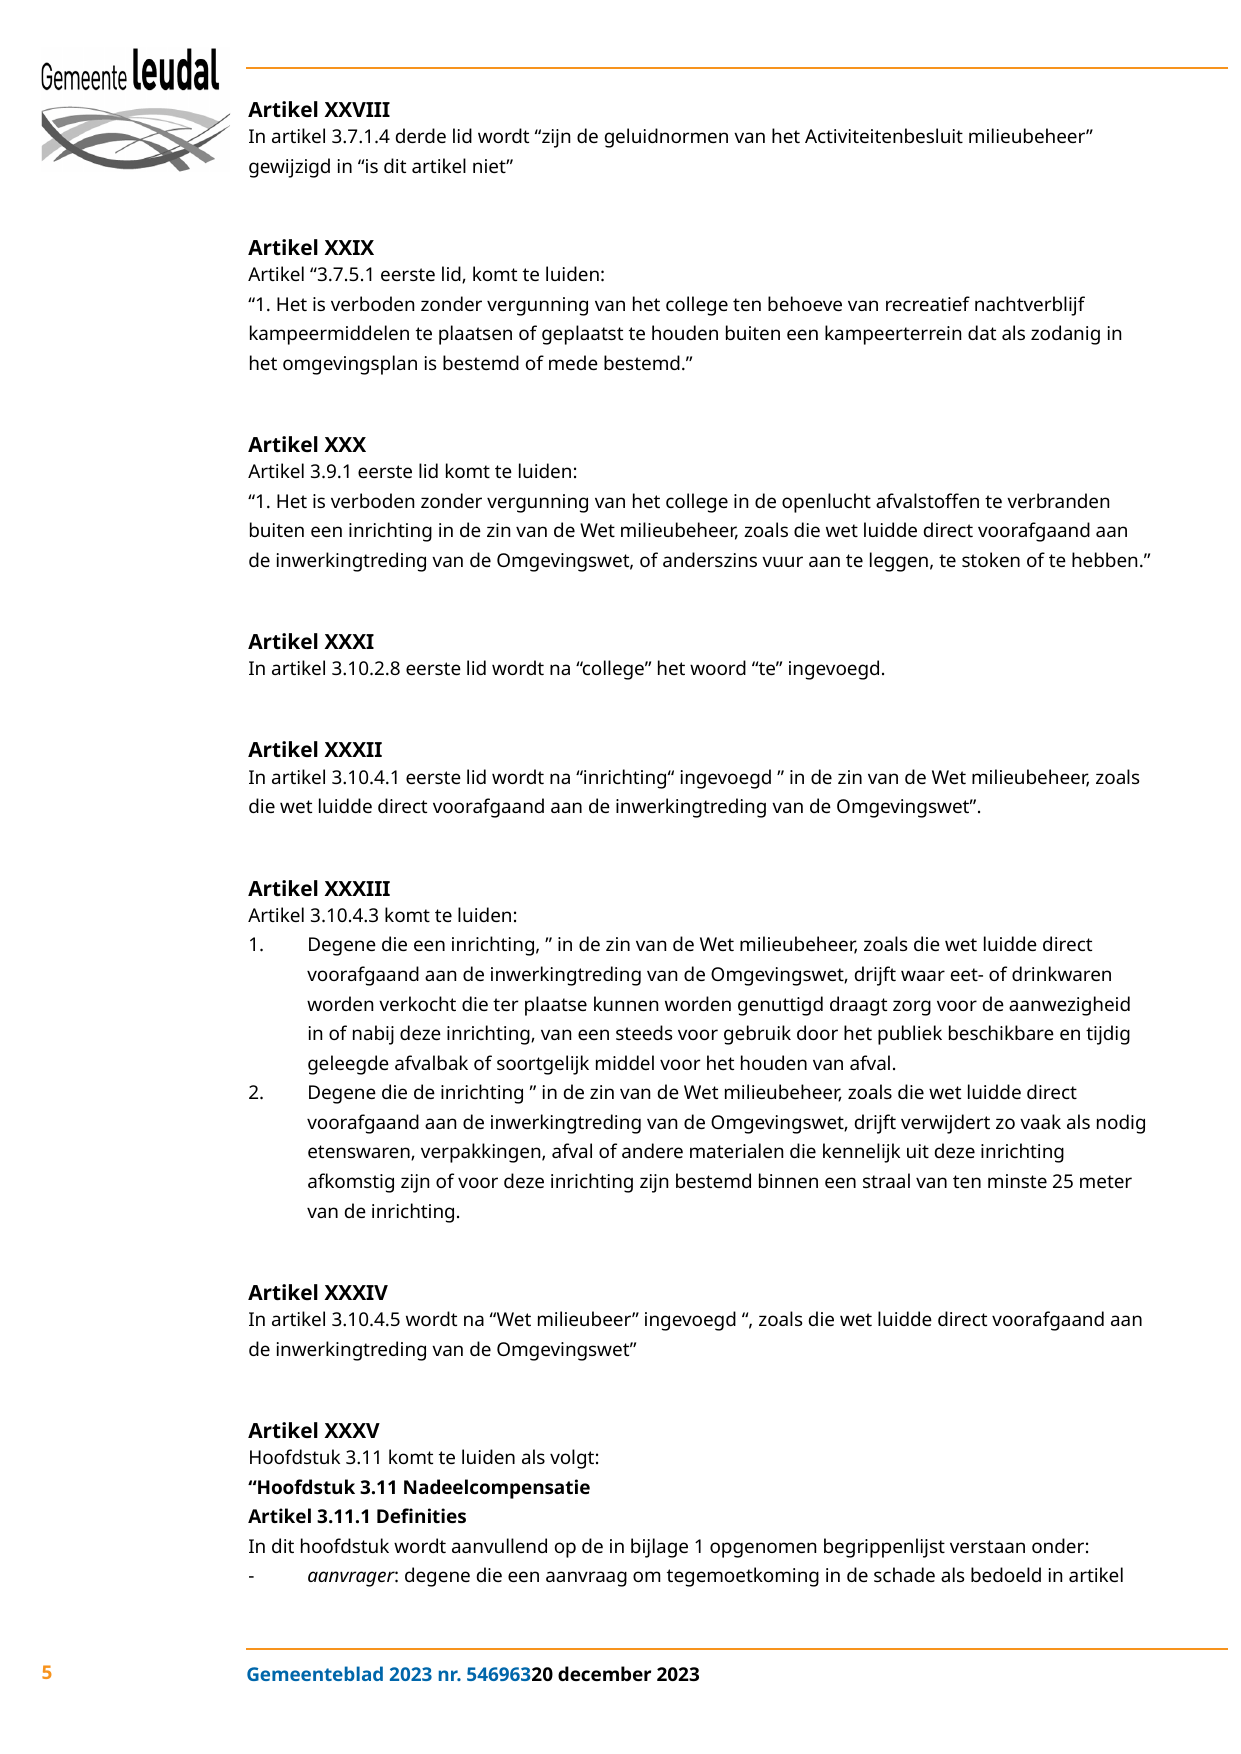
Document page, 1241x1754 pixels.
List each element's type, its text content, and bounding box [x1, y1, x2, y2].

picture [41, 47, 231, 172]
text Artikel XXIX [248, 233, 1152, 261]
list Degene die de inrichting ” in de zin van de Wet milieubeheer, zoals die wet luidde direct voorafgaand aan de inwerkingtreding van de Omgevingswet, drijft verwijdert zo vaak als nodig etenswaren, verpakkingen, afval of andere materialen die kennelijk uit deze inrichting afkomstig zijn of voor deze inrichting zijn bestemd binnen een straal van ten minste 25 meter van de inrichting. [248, 1079, 1152, 1224]
text Artikel XXX [248, 430, 1152, 458]
text In artikel 3.7.1.4 derde lid wordt “zijn de geluidnormen van het Activiteitenbesluit milieubeheer” gewijzigd in “is dit artikel niet” [248, 123, 1152, 178]
text Artikel XXXI [248, 627, 1152, 656]
text Artikel 3.11.1 Definities [248, 1503, 1152, 1529]
text Artikel XXXIV [248, 1278, 1152, 1306]
text “Hoofdstuk 3.11 Nadeelcompensatie [248, 1474, 1152, 1500]
list aanvrager: degene die een aanvraag om tegemoetkoming in de schade als bedoeld in artikel [248, 1563, 1152, 1588]
list Degene die een inrichting, ” in de zin van de Wet milieubeheer, zoals die wet luidde direct voorafgaand aan de inwerkingtreding van de Omgevingswet, drijft waar eet- of drinkwaren worden verkocht die ter plaatse kunnen worden genuttigd draagt zorg voor de aanwezigheid in of nabij deze inrichting, van een steeds voor gebruik door het publiek beschikbare en tijdig geleegde afvalbak of soortgelijk middel voor het houden van afval. [248, 932, 1152, 1076]
text In artikel 3.10.4.1 eerste lid wordt na “inrichting“ ingevoegd ” in de zin van de Wet milieubeheer, zoals die wet luidde direct voorafgaand aan de inwerkingtreding van de Omgevingswet”. [248, 764, 1152, 819]
text Hoofdstuk 3.11 komt te luiden als volgt: [248, 1444, 1152, 1470]
text Artikel “3.7.5.1 eerste lid, komt te luiden: [248, 261, 1152, 287]
text In artikel 3.10.2.8 eerste lid wordt na “college” het woord “te” ingevoegd. [248, 656, 1152, 681]
text “1. Het is verboden zonder vergunning van het college in de openlucht afvalstoffen te verbranden buiten een inrichting in de zin van de Wet milieubeheer, zoals die wet luidde direct voorafgaand aan de inwerkingtreding van de Omgevingswet, of anderszins vuur aan te leggen, te stoken of te hebben.” [248, 488, 1152, 573]
text “1. Het is verboden zonder vergunning van het college ten behoeve van recreatief nachtverblijf kampeermiddelen te plaatsen of geplaatst te houden buiten een kampeerterrein dat als zodanig in het omgevingsplan is bestemd of mede bestemd.” [248, 291, 1152, 376]
text Artikel 3.10.4.3 komt te luiden: [248, 902, 1152, 928]
text In artikel 3.10.4.5 wordt na “Wet milieubeer” ingevoegd “, zoals die wet luidde direct voorafgaand aan de inwerkingtreding van de Omgevingswet” [248, 1306, 1152, 1362]
text In dit hoofdstuk wordt aanvullend op de in bijlage 1 opgenomen begrippenlijst verstaan onder: [248, 1533, 1152, 1559]
text Artikel XXVIII [248, 95, 1152, 123]
text Artikel XXXII [248, 736, 1152, 764]
text Artikel XXXIII [248, 874, 1152, 902]
text Artikel 3.9.1 eerste lid komt te luiden: [248, 458, 1152, 484]
text Artikel XXXV [248, 1416, 1152, 1444]
